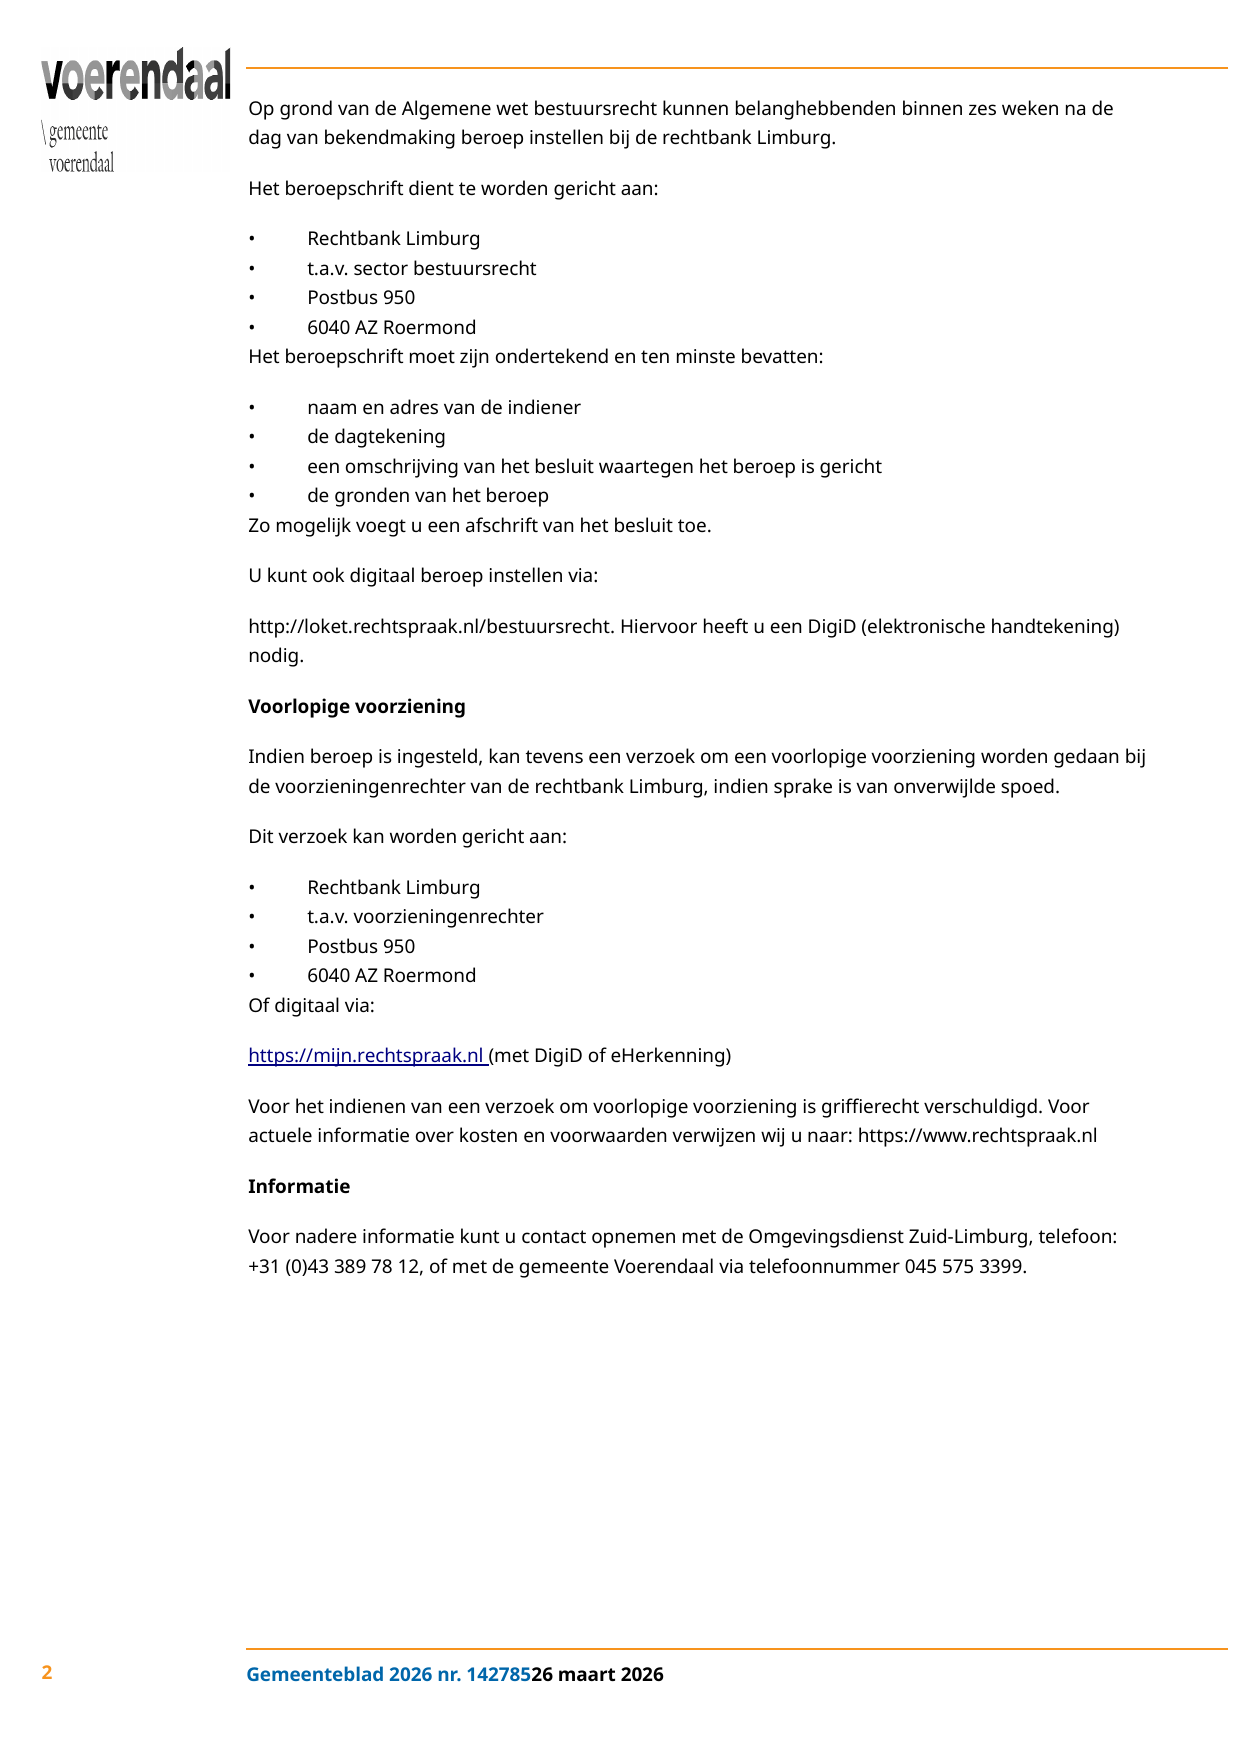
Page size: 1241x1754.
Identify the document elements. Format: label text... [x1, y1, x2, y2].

text https://mijn.rechtspraak.nl (met DigiD of eHerkenning) [248, 1043, 1152, 1068]
text Voorlopige voorziening [248, 693, 1152, 719]
text Dit verzoek kan worden gericht aan: [248, 823, 1152, 849]
text Het beroepschrift dient te worden gericht aan: [248, 175, 1152, 201]
list 6040 AZ Roermond [248, 963, 1152, 988]
text Voor het indienen van een verzoek om voorlopige voorziening is griffierecht verschuldigd. Voor actuele informatie over kosten en voorwaarden verwijzen wij u naar: https://www.rechtspraak.nl [248, 1093, 1152, 1148]
picture [41, 47, 231, 172]
list t.a.v. voorzieningenrechter [248, 903, 1152, 929]
list Rechtbank Limburg [248, 874, 1152, 900]
text Op grond van de Algemene wet bestuursrecht kunnen belanghebbenden binnen zes weken na de dag van bekendmaking beroep instellen bij de rechtbank Limburg. [248, 95, 1152, 150]
list naam en adres van de indiener [248, 394, 1152, 420]
list Rechtbank Limburg [248, 225, 1152, 251]
list de gronden van het beroep [248, 483, 1152, 508]
list de dagtekening [248, 423, 1152, 449]
text http://loket.rechtspraak.nl/bestuursrecht. Hiervoor heeft u een DigiD (elektronische handtekening) nodig. [248, 613, 1152, 668]
text Voor nadere informatie kunt u contact opnemen met de Omgevingsdienst Zuid-Limburg, telefoon: +31 (0)43 389 78 12, of met de gemeente Voerendaal via telefoonnummer 045 575 3399. [248, 1223, 1152, 1279]
list Postbus 950 [248, 933, 1152, 959]
text U kunt ook digitaal beroep instellen via: [248, 563, 1152, 588]
text Zo mogelijk voegt u een afschrift van het besluit toe. [248, 512, 1152, 538]
list t.a.v. sector bestuursrecht [248, 255, 1152, 281]
list een omschrijving van het besluit waartegen het beroep is gericht [248, 453, 1152, 479]
list Postbus 950 [248, 284, 1152, 310]
text Indien beroep is ingesteld, kan tevens een verzoek om een voorlopige voorziening worden gedaan bij de voorzieningenrechter van de rechtbank Limburg, indien sprake is van onverwijlde spoed. [248, 743, 1152, 799]
text Het beroepschrift moet zijn ondertekend en ten minste bevatten: [248, 343, 1152, 369]
text Informatie [248, 1173, 1152, 1199]
text Of digitaal via: [248, 992, 1152, 1018]
list 6040 AZ Roermond [248, 314, 1152, 340]
